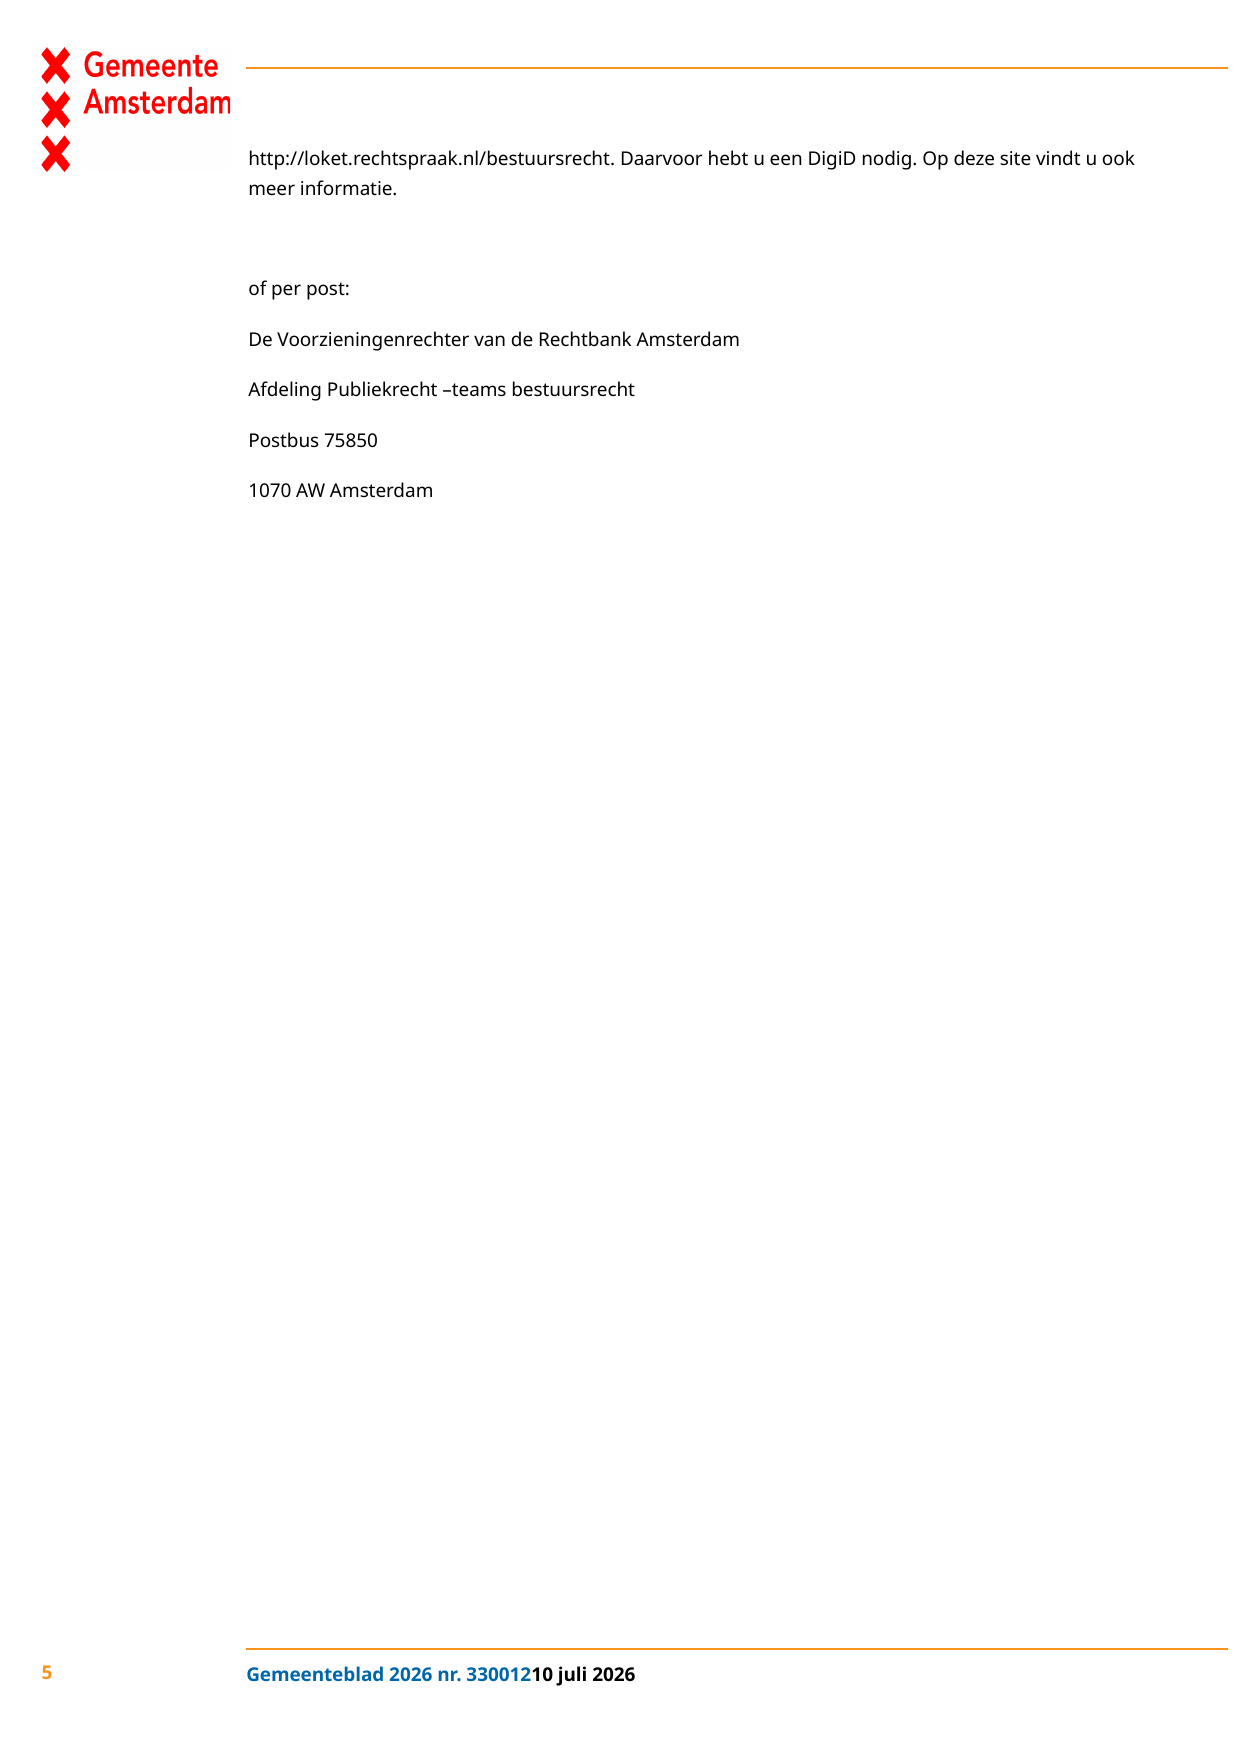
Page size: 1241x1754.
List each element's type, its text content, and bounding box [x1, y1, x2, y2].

text Afdeling Publiekrecht –teams bestuursrecht [248, 376, 1152, 402]
text De Voorzieningenrechter van de Rechtbank Amsterdam [248, 326, 1152, 352]
text Postbus 75850 [248, 427, 1152, 453]
picture [41, 47, 231, 172]
text 1070 AW Amsterdam [248, 477, 1152, 503]
text http://loket.rechtspraak.nl/bestuursrecht. Daarvoor hebt u een DigiD nodig. Op deze site vindt u ook meer informatie. [248, 145, 1152, 201]
text of per post: [248, 276, 1152, 301]
